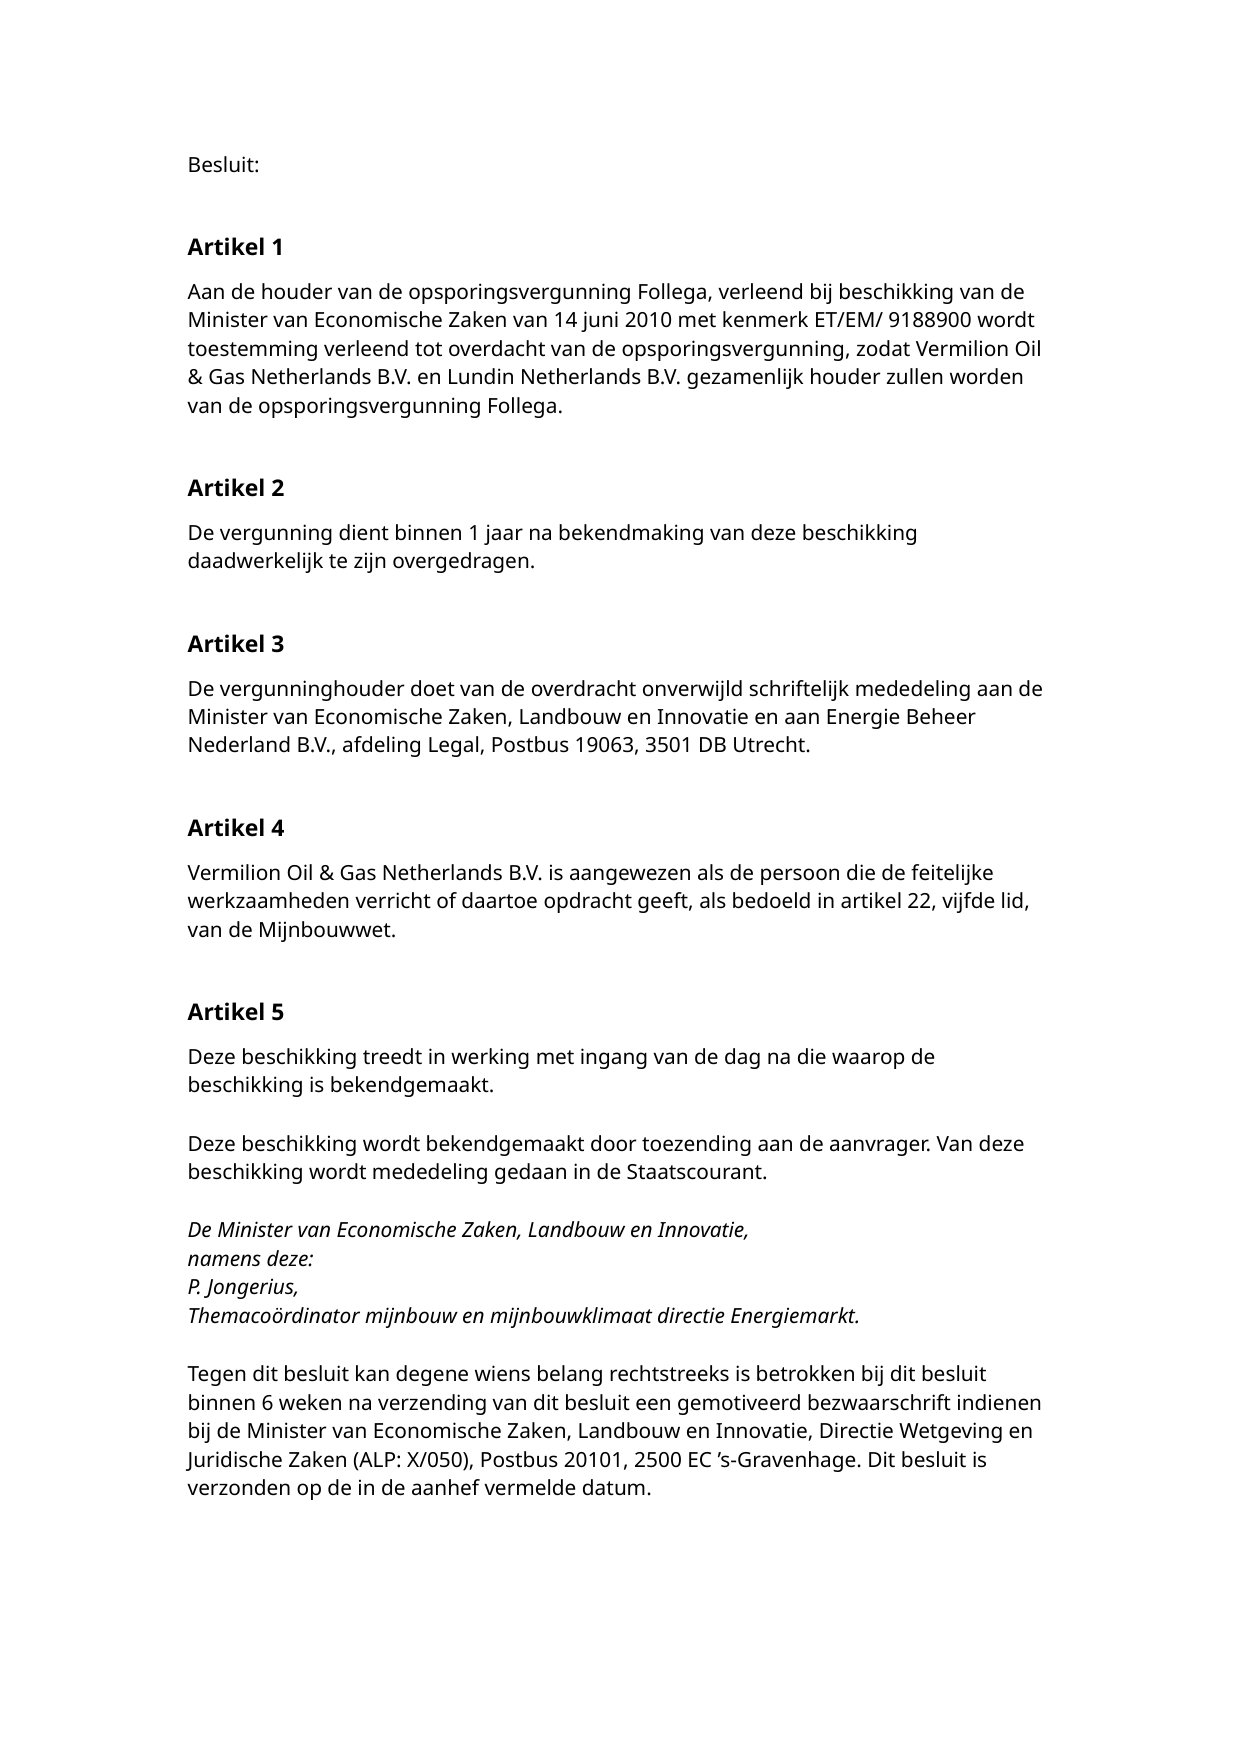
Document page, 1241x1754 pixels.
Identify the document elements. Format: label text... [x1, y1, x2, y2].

text Tegen dit besluit kan degene wiens belang rechtstreeks is betrokken bij dit besluit binnen 6 weken na verzending van dit besluit een gemotiveerd bezwaarschrift indienen bij de Minister van Economische Zaken, Landbouw en Innovatie, Directie Wetgeving en Juridische Zaken (ALP: X/050), Postbus 20101, 2500 EC ’s-Gravenhage. Dit besluit is verzonden op de in de aanhef vermelde datum. [187, 1359, 1053, 1502]
text Besluit: [187, 150, 1053, 178]
text De Minister van Economische Zaken, Landbouw en Innovatie, [187, 1216, 1053, 1244]
text Deze beschikking treedt in werking met ingang van de dag na die waarop de beschikking is bekendgemaakt. [187, 1042, 1053, 1099]
subtitle Artikel 5 [187, 996, 1053, 1027]
text Themacoördinator mijnbouw en mijnbouwklimaat directie Energiemarkt. [187, 1301, 1053, 1329]
text Deze beschikking wordt bekendgemaakt door toezending aan de aanvrager. Van deze beschikking wordt mededeling gedaan in de Staatscourant. [187, 1129, 1053, 1186]
text Aan de houder van de opsporingsvergunning Follega, verleend bij beschikking van de Minister van Economische Zaken van 14 juni 2010 met kenmerk ET/EM/ 9188900 wordt toestemming verleend tot overdacht van de opsporingsvergunning, zodat Vermilion Oil & Gas Netherlands B.V. en Lundin Netherlands B.V. gezamenlijk houder zullen worden van de opsporingsvergunning Follega. [187, 277, 1053, 419]
text Vermilion Oil & Gas Netherlands B.V. is aangewezen als de persoon die de feitelijke werkzaamheden verricht of daartoe opdracht geeft, als bedoeld in artikel 22, vijfde lid, van de Mijnbouwwet. [187, 858, 1053, 943]
subtitle Artikel 4 [187, 812, 1053, 843]
text P. Jongerius, [187, 1272, 1053, 1301]
text De vergunninghouder doet van de overdracht onverwijld schriftelijk mededeling aan de Minister van Economische Zaken, Landbouw en Innovatie en aan Energie Beheer Nederland B.V., afdeling Legal, Postbus 19063, 3501 DB Utrecht. [187, 674, 1053, 759]
text De vergunning dient binnen 1 jaar na bekendmaking van deze beschikking daadwerkelijk te zijn overgedragen. [187, 518, 1053, 575]
subtitle Artikel 3 [187, 627, 1053, 659]
text namens deze: [187, 1244, 1053, 1272]
subtitle Artikel 1 [187, 231, 1053, 262]
subtitle Artikel 2 [187, 472, 1053, 503]
